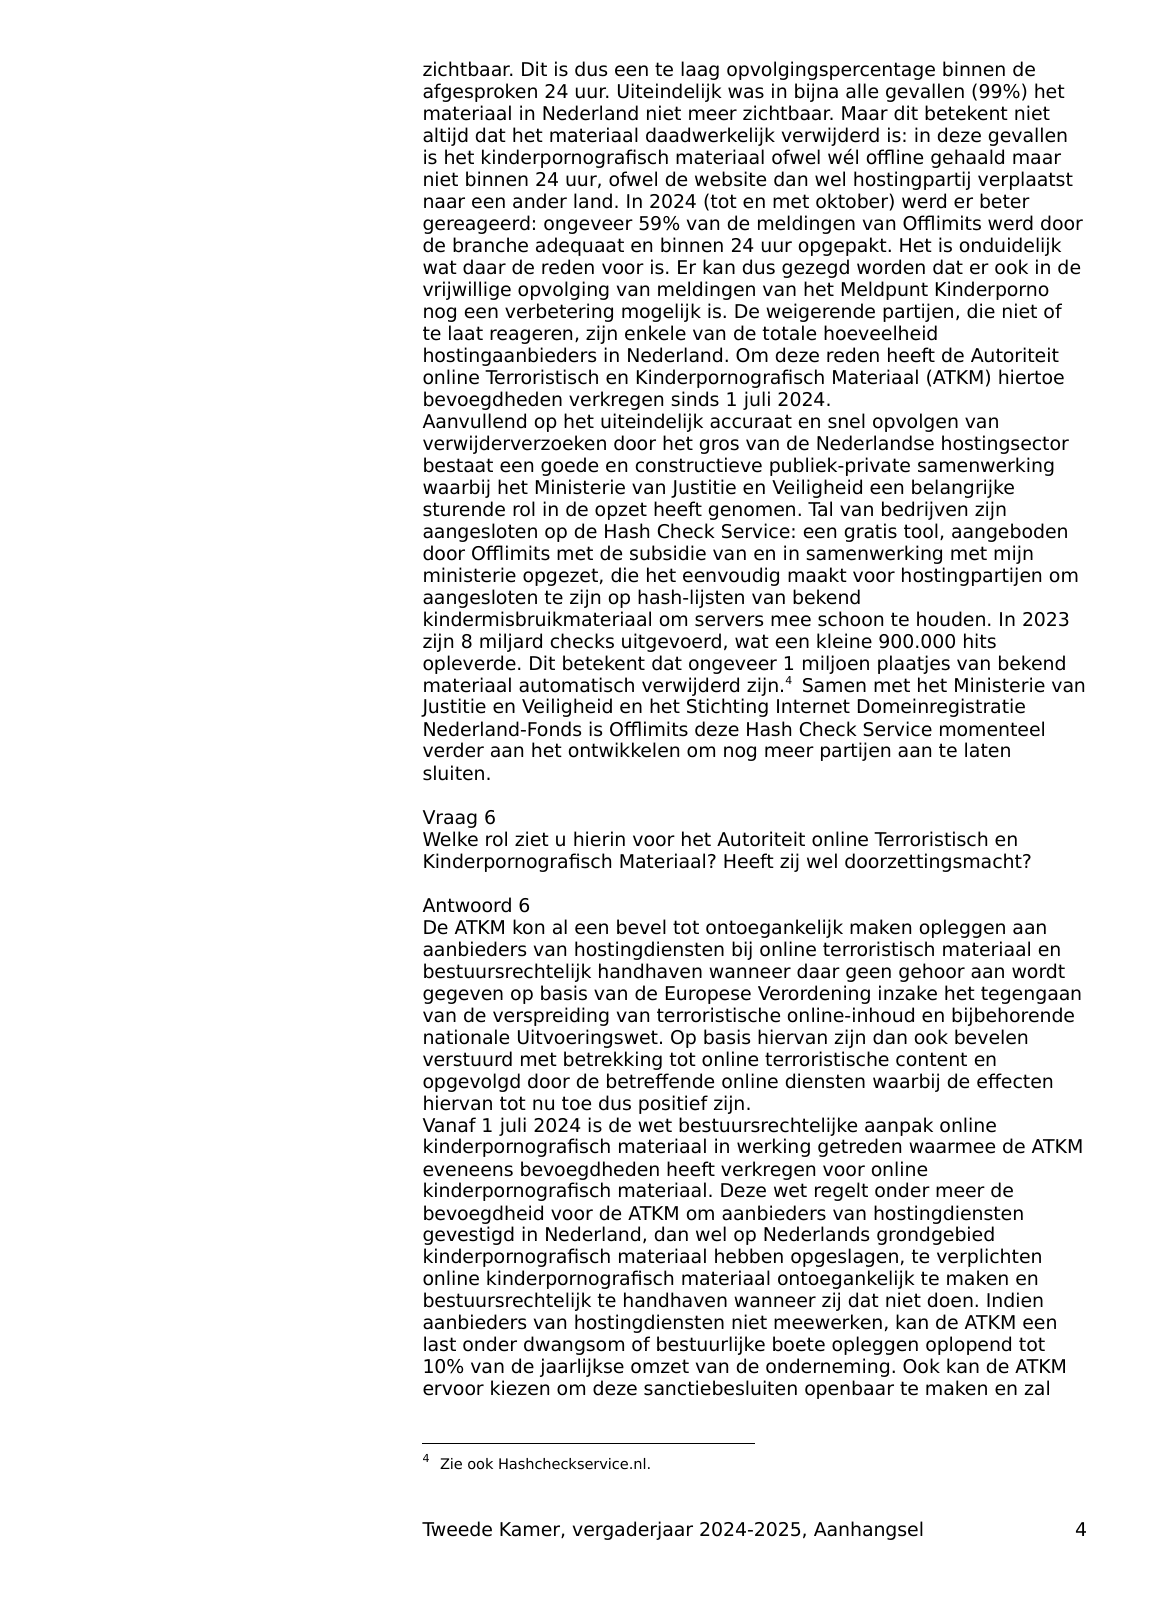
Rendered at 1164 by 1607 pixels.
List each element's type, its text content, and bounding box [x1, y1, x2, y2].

text Antwoord 6 [422, 895, 1087, 917]
text Aanvullend op het uiteindelijk accuraat en snel opvolgen van verwijderverzoeken door het gros van de Nederlandse hostingsector bestaat een goede en constructieve publiek-private samenwerking waarbij het Ministerie van Justitie en Veiligheid een belangrijke sturende rol in de opzet heeft genomen. Tal van bedrijven zijn aangesloten op de Hash Check Service: een gratis tool, aangeboden door Offlimits met de subsidie van en in samenwerking met mijn ministerie opgezet, die het eenvoudig maakt voor hostingpartijen om aangesloten te zijn op hash-lijsten van bekend kindermisbruikmateriaal om servers mee schoon te houden. In 2023 zijn 8 miljard checks uitgevoerd, wat een kleine 900.000 hits opleverde. Dit betekent dat ongeveer 1 miljoen plaatjes van bekend materiaal automatisch verwijderd zijn. Samen met het Ministerie van Justitie en Veiligheid en het Stichting Internet Domeinregistratie Nederland-Fonds is Offlimits deze Hash Check Service momenteel verder aan het ontwikkelen om nog meer partijen aan te laten sluiten. [422, 411, 1087, 784]
text De ATKM kon al een bevel tot ontoegankelijk maken opleggen aan aanbieders van hostingdiensten bij online terroristisch materiaal en bestuursrechtelijk handhaven wanneer daar geen gehoor aan wordt gegeven op basis van de Europese Verordening inzake het tegengaan van de verspreiding van terroristische online-inhoud en bijbehorende nationale Uitvoeringswet. Op basis hiervan zijn dan ook bevelen verstuurd met betrekking tot online terroristische content en opgevolgd door de betreffende online diensten waarbij de effecten hiervan tot nu toe dus positief zijn. [422, 917, 1087, 1114]
text Vanaf 1 juli 2024 is de wet bestuursrechtelijke aanpak online kinderpornografisch materiaal in werking getreden waarmee de ATKM eveneens bevoegdheden heeft verkregen voor online kinderpornografisch materiaal. Deze wet regelt onder meer de bevoegdheid voor de ATKM om aanbieders van hostingdiensten gevestigd in Nederland, dan wel op Nederlands grondgebied kinderpornografisch materiaal hebben opgeslagen, te verplichten online kinderpornografisch materiaal ontoegankelijk te maken en bestuursrechtelijk te handhaven wanneer zij dat niet doen. Indien aanbieders van hostingdiensten niet meewerken, kan de ATKM een last onder dwangsom of bestuurlijke boete opleggen oplopend tot 10% van de jaarlijkse omzet van de onderneming. Ook kan de ATKM ervoor kiezen om deze sanctiebesluiten openbaar te maken en zal [422, 1114, 1087, 1400]
text Welke rol ziet u hierin voor het Autoriteit online Terroristisch en Kinderpornografisch Materiaal? Heeft zij wel doorzettingsmacht? [422, 828, 1087, 872]
text Zie ook Hashcheckservice.nl. [422, 1452, 1087, 1474]
text Vraag 6 [422, 807, 1087, 828]
text zichtbaar. Dit is dus een te laag opvolgingspercentage binnen de afgesproken 24 uur. Uiteindelijk was in bijna alle gevallen (99%) het materiaal in Nederland niet meer zichtbaar. Maar dit betekent niet altijd dat het materiaal daadwerkelijk verwijderd is: in deze gevallen is het kinderpornografisch materiaal ofwel wél offline gehaald maar niet binnen 24 uur, ofwel de website dan wel hostingpartij verplaatst naar een ander land. In 2024 (tot en met oktober) werd er beter gereageerd: ongeveer 59% van de meldingen van Offlimits werd door de branche adequaat en binnen 24 uur opgepakt. Het is onduidelijk wat daar de reden voor is. Er kan dus gezegd worden dat er ook in de vrijwillige opvolging van meldingen van het Meldpunt Kinderporno nog een verbetering mogelijk is. De weigerende partijen, die niet of te laat reageren, zijn enkele van de totale hoeveelheid hostingaanbieders in Nederland. Om deze reden heeft de Autoriteit online Terroristisch en Kinderpornografisch Materiaal (ATKM) hiertoe bevoegdheden verkregen sinds 1 juli 2024. [422, 59, 1087, 411]
